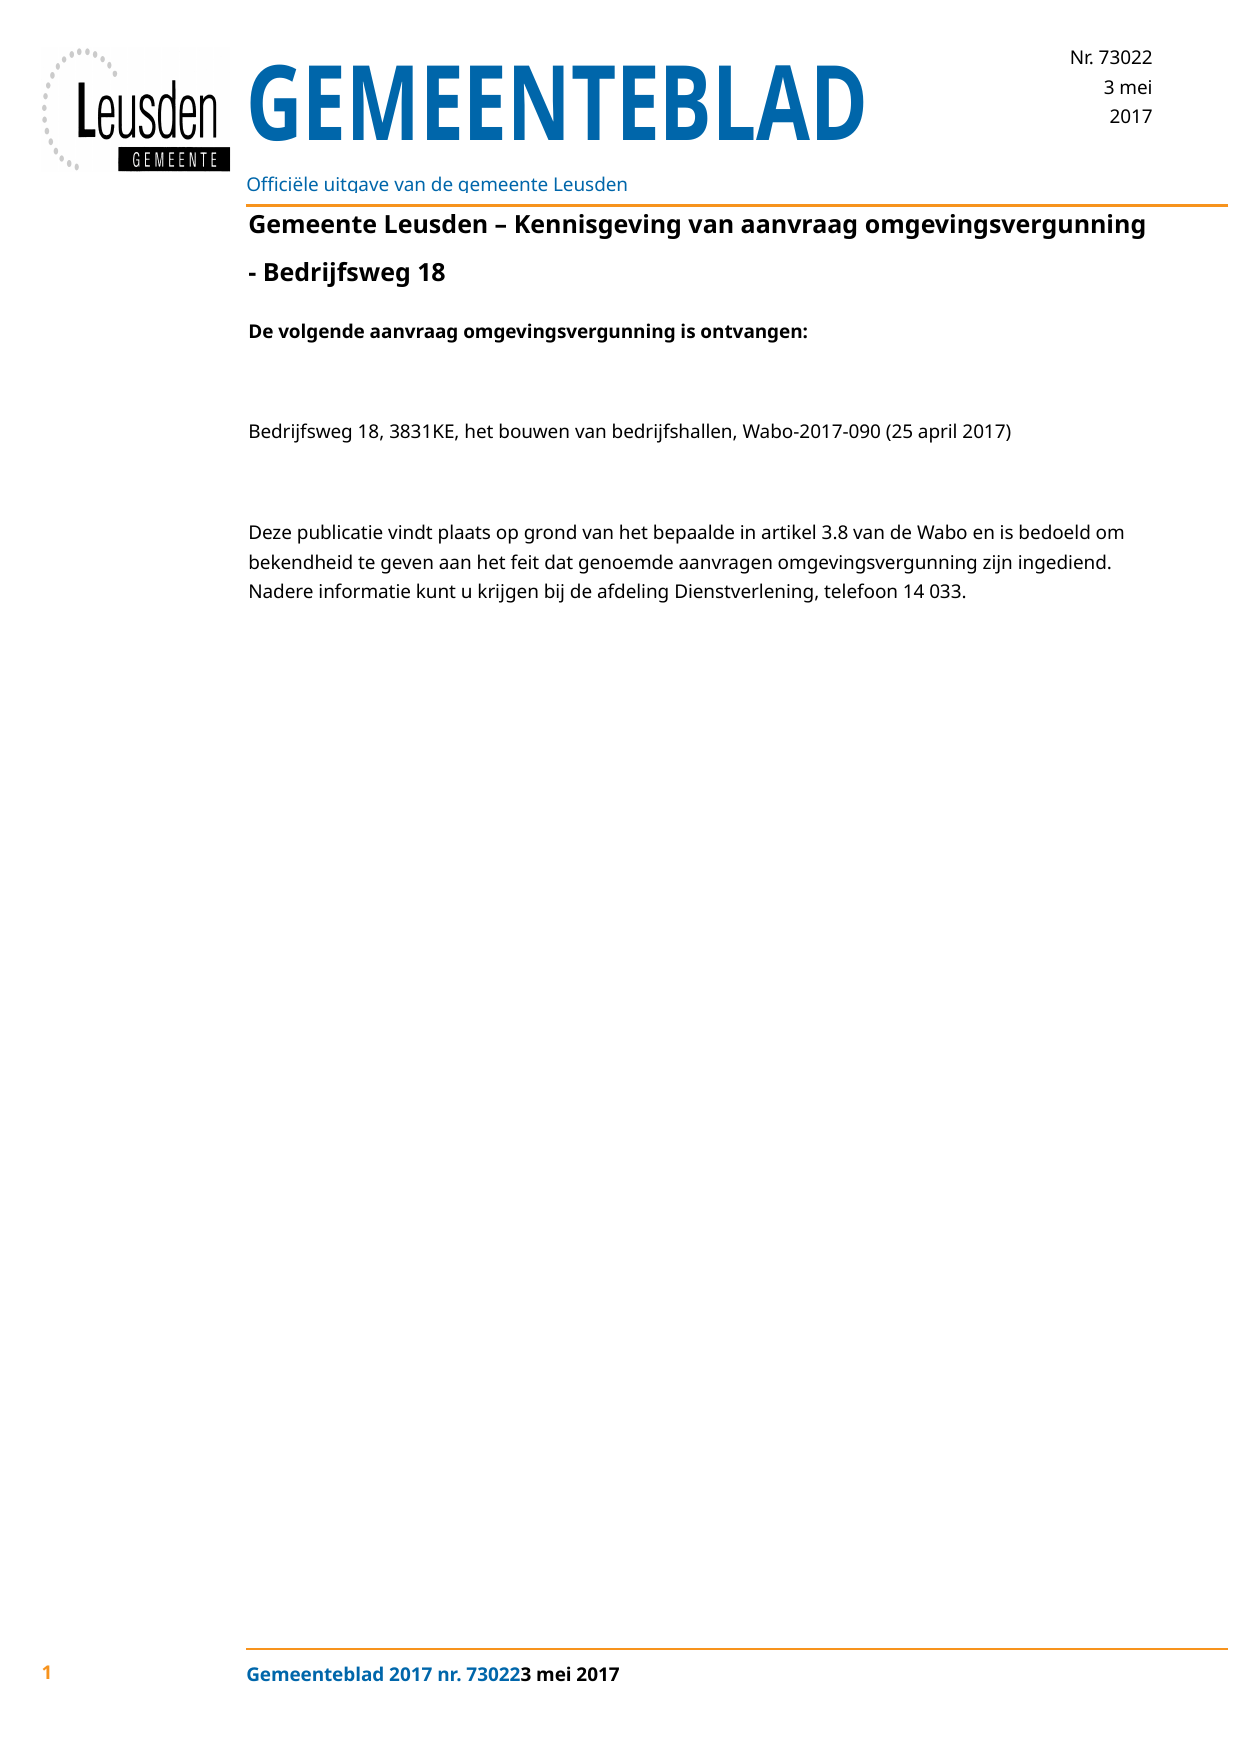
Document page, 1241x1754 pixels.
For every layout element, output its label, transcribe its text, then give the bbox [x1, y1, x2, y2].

text De volgende aanvraag omgevingsvergunning is ontvangen: [248, 318, 1152, 344]
text Gemeente Leusden – Kennisgeving van aanvraag omgevingsvergunning - Bedrijfsweg 18 [248, 207, 1152, 288]
picture [41, 47, 231, 172]
text Deze publicatie vindt plaats op grond van het bepaalde in artikel 3.8 van de Wabo en is bedoeld om bekendheid te geven aan het feit dat genoemde aanvragen omgevingsvergunning zijn ingediend. Nadere informatie kunt u krijgen bij de afdeling Dienstverlening, telefoon 14 033. [248, 519, 1152, 604]
text Bedrijfsweg 18, 3831KE, het bouwen van bedrijfshallen, Wabo-2017-090 (25 april 2017) [248, 419, 1152, 444]
